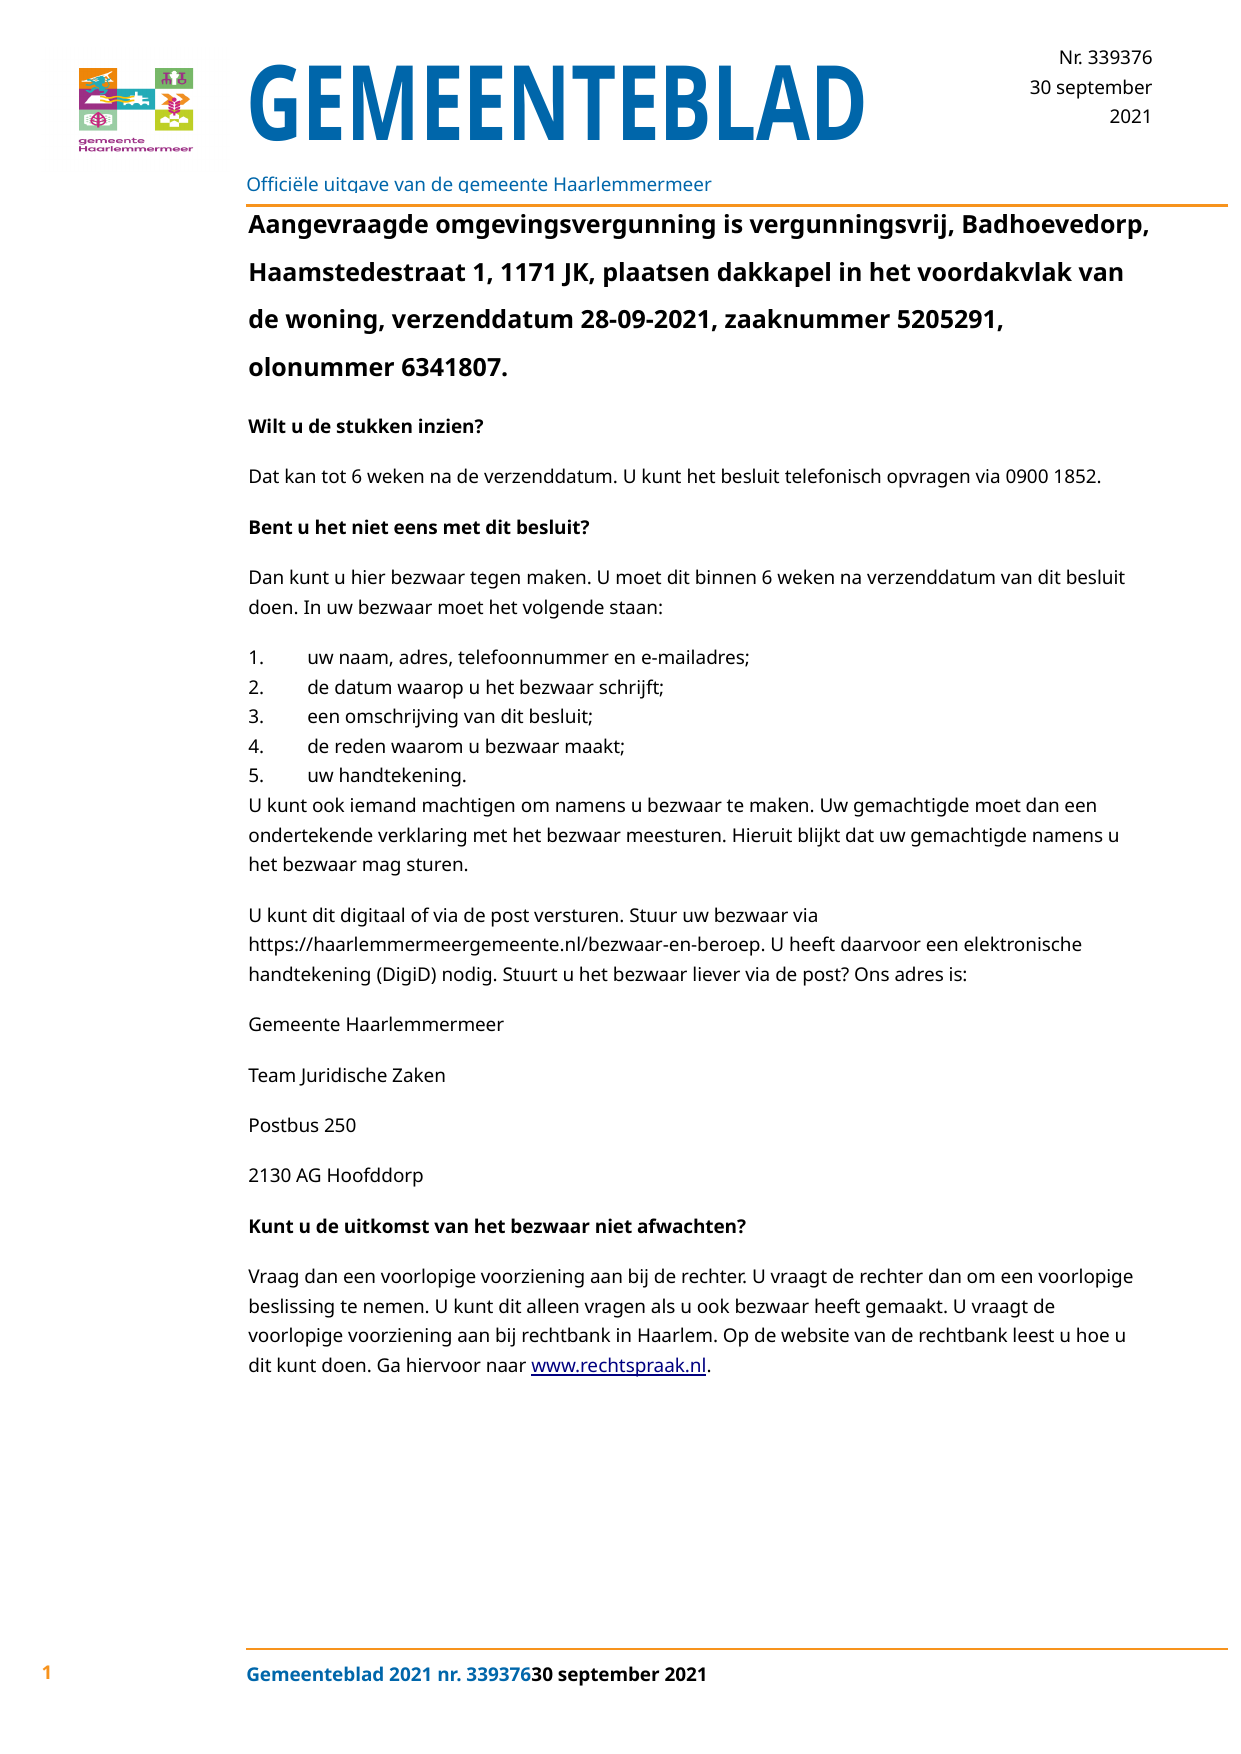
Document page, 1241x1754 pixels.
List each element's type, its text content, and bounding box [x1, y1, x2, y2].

picture [41, 47, 231, 172]
list een omschrijving van dit besluit; [248, 703, 1152, 729]
text Vraag dan een voorlopige voorziening aan bij de rechter. U vraagt de rechter dan om een voorlopige beslissing te nemen. U kunt dit alleen vragen als u ook bezwaar heeft gemaakt. U vraagt de voorlopige voorziening aan bij rechtbank in Haarlem. Op de website van de rechtbank leest u hoe u dit kunt doen. Ga hiervoor naar www.rechtspraak.nl. [248, 1263, 1152, 1378]
text Wilt u de stukken inzien? [248, 413, 1152, 439]
list de datum waarop u het bezwaar schrijft; [248, 674, 1152, 700]
text U kunt dit digitaal of via de post versturen. Stuur uw bezwaar via https://haarlemmermeergemeente.nl/bezwaar-en-beroep. U heeft daarvoor een elektronische handtekening (DigiD) nodig. Stuurt u het bezwaar liever via de post? Ons adres is: [248, 902, 1152, 987]
list uw naam, adres, telefoonnummer en e-mailadres; [248, 644, 1152, 670]
text Dan kunt u hier bezwaar tegen maken. U moet dit binnen 6 weken na verzenddatum van dit besluit doen. In uw bezwaar moet het volgende staan: [248, 564, 1152, 620]
list uw handtekening. [248, 763, 1152, 788]
text Postbus 250 [248, 1112, 1152, 1138]
text Dat kan tot 6 weken na de verzenddatum. U kunt het besluit telefonisch opvragen via 0900 1852. [248, 463, 1152, 489]
list de reden waarom u bezwaar maakt; [248, 733, 1152, 759]
text Gemeente Haarlemmermeer [248, 1011, 1152, 1037]
text Team Juridische Zaken [248, 1062, 1152, 1088]
text Kunt u de uitkomst van het bezwaar niet afwachten? [248, 1213, 1152, 1239]
text Aangevraagde omgevingsvergunning is vergunningsvrij, Badhoevedorp, Haamstedestraat 1, 1171 JK, plaatsen dakkapel in het voordakvlak van de woning, verzenddatum 28-09-2021, zaaknummer 5205291, olonummer 6341807. [248, 207, 1152, 384]
text Bent u het niet eens met dit besluit? [248, 514, 1152, 540]
text U kunt ook iemand machtigen om namens u bezwaar te maken. Uw gemachtigde moet dan een ondertekende verklaring met het bezwaar meesturen. Hieruit blijkt dat uw gemachtigde namens u het bezwaar mag sturen. [248, 792, 1152, 877]
text 2130 AG Hoofddorp [248, 1163, 1152, 1188]
